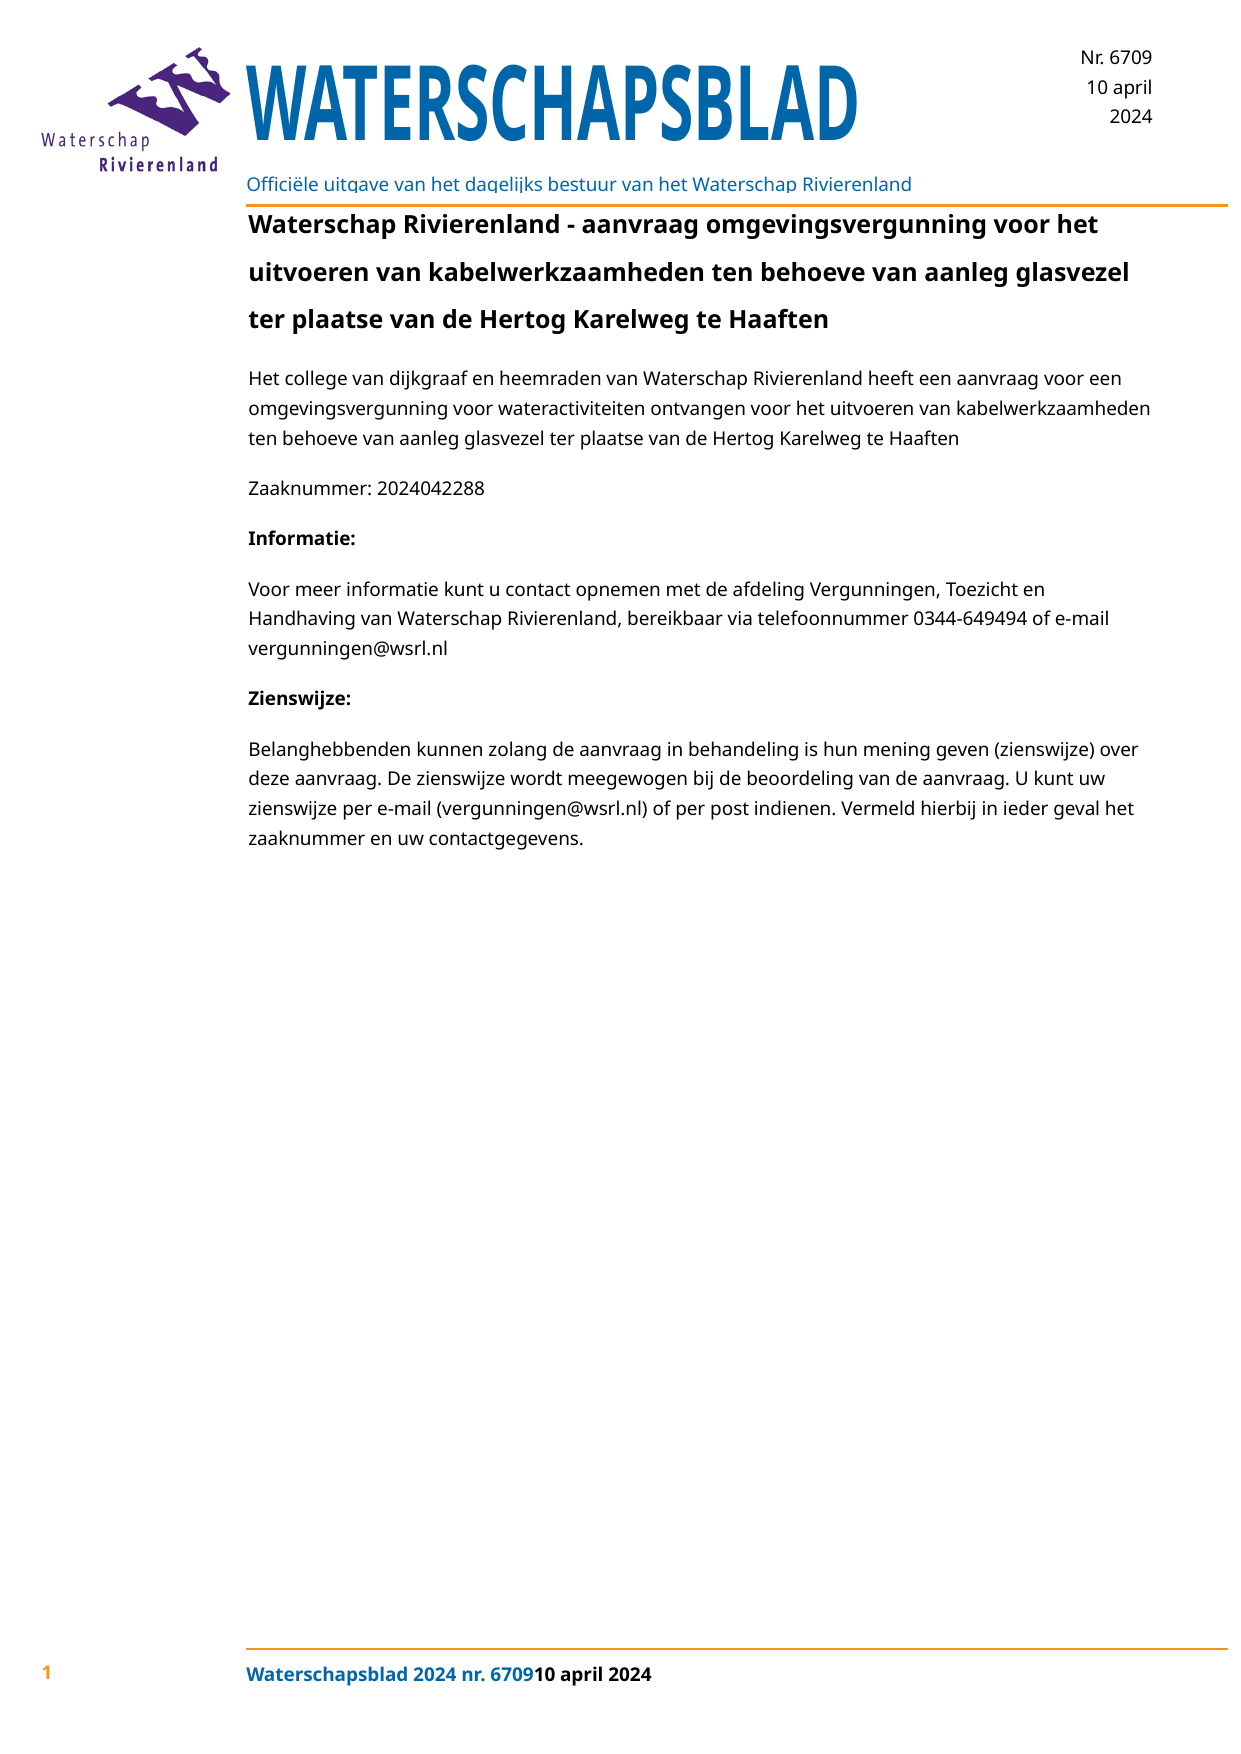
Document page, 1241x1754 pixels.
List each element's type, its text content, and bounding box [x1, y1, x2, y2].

text Belanghebbenden kunnen zolang de aanvraag in behandeling is hun mening geven (zienswijze) over deze aanvraag. De zienswijze wordt meegewogen bij de beoordeling van de aanvraag. U kunt uw zienswijze per e-mail (vergunningen@wsrl.nl) of per post indienen. Vermeld hierbij in ieder geval het zaaknummer en uw contactgegevens. [248, 736, 1152, 850]
text Zienswijze: [248, 686, 1152, 711]
text Waterschap Rivierenland - aanvraag omgevingsvergunning voor het uitvoeren van kabelwerkzaamheden ten behoeve van aanleg glasvezel ter plaatse van de Hertog Karelweg te Haaften [248, 207, 1152, 336]
picture [41, 47, 231, 172]
text Voor meer informatie kunt u contact opnemen met de afdeling Vergunningen, Toezicht en Handhaving van Waterschap Rivierenland, bereikbaar via telefoonnummer 0344-649494 of e-mail vergunningen@wsrl.nl [248, 576, 1152, 661]
text Informatie: [248, 526, 1152, 551]
text Het college van dijkgraaf en heemraden van Waterschap Rivierenland heeft een aanvraag voor een omgevingsvergunning voor wateractiviteiten ontvangen voor het uitvoeren van kabelwerkzaamheden ten behoeve van aanleg glasvezel ter plaatse van de Hertog Karelweg te Haaften [248, 366, 1152, 450]
text Zaaknummer: 2024042288 [248, 475, 1152, 501]
